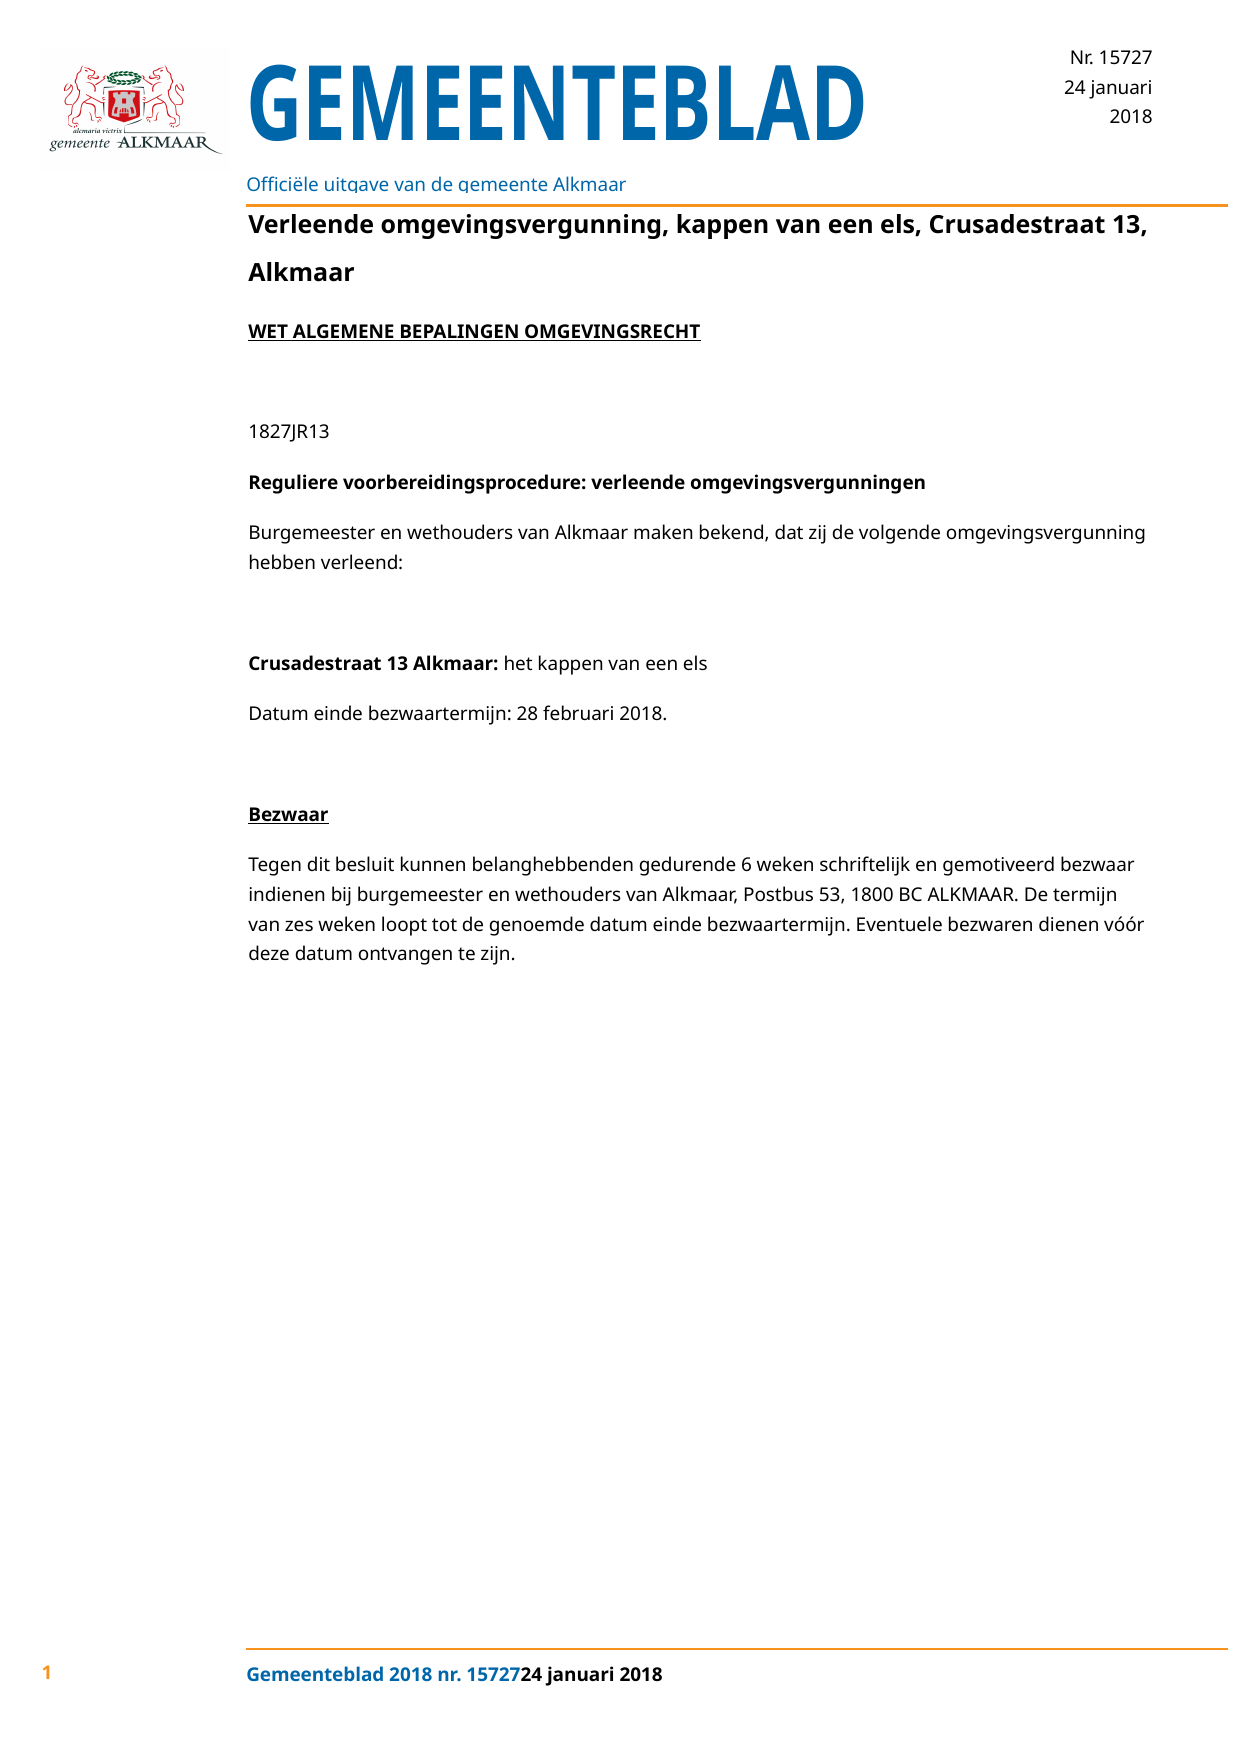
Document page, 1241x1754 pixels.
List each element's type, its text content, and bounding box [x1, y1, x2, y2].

text 1827JR13 [248, 419, 1152, 444]
text WET ALGEMENE BEPALINGEN OMGEVINGSRECHT [248, 318, 1152, 344]
text Crusadestraat 13 Alkmaar: het kappen van een els [248, 650, 1152, 676]
text Reguliere voorbereidingsprocedure: verleende omgevingsvergunningen [248, 469, 1152, 495]
text Burgemeester en wethouders van Alkmaar maken bekend, dat zij de volgende omgevingsvergunning hebben verleend: [248, 519, 1152, 575]
text Bezwaar [248, 801, 1152, 827]
text Verleende omgevingsvergunning, kappen van een els, Crusadestraat 13, Alkmaar [248, 207, 1152, 288]
text Datum einde bezwaartermijn: 28 februari 2018. [248, 700, 1152, 726]
text Tegen dit besluit kunnen belanghebbenden gedurende 6 weken schriftelijk en gemotiveerd bezwaar indienen bij burgemeester en wethouders van Alkmaar, Postbus 53, 1800 BC ALKMAAR. De termijn van zes weken loopt tot de genoemde datum einde bezwaartermijn. Eventuele bezwaren dienen vóór deze datum ontvangen te zijn. [248, 852, 1152, 966]
picture [41, 47, 231, 172]
